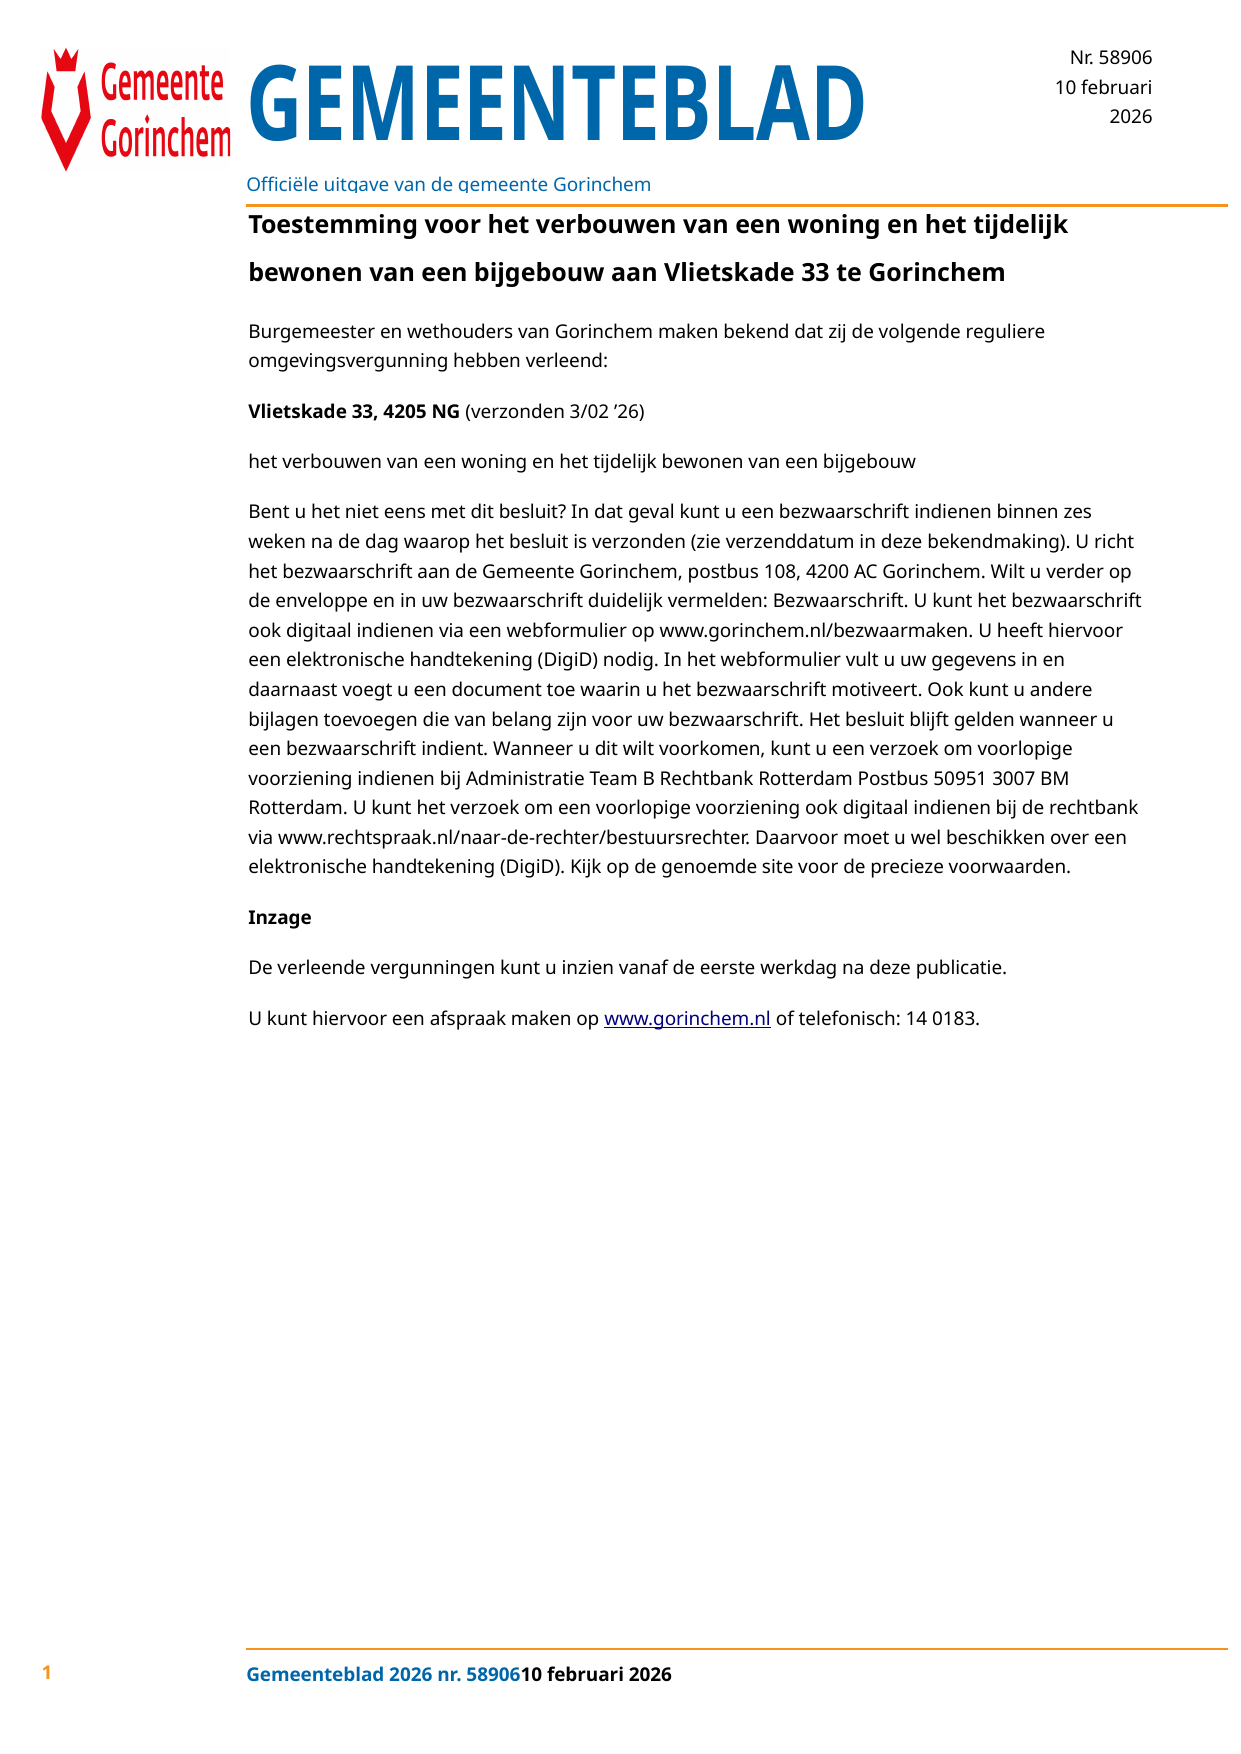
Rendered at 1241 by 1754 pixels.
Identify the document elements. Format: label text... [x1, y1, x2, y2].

text Inzage [248, 904, 1152, 930]
text Vlietskade 33, 4205 NG (verzonden 3/02 ’26) [248, 398, 1152, 424]
text De verleende vergunningen kunt u inzien vanaf de eerste werkdag na deze publicatie. [248, 954, 1152, 980]
text Burgemeester en wethouders van Gorinchem maken bekend dat zij de volgende reguliere omgevingsvergunning hebben verleend: [248, 318, 1152, 373]
picture [41, 47, 231, 172]
text Toestemming voor het verbouwen van een woning en het tijdelijk bewonen van een bijgebouw aan Vlietskade 33 te Gorinchem [248, 207, 1152, 288]
text het verbouwen van een woning en het tijdelijk bewonen van een bijgebouw [248, 448, 1152, 474]
text U kunt hiervoor een afspraak maken op www.gorinchem.nl of telefonisch: 14 0183. [248, 1005, 1152, 1031]
text Bent u het niet eens met dit besluit? In dat geval kunt u een bezwaarschrift indienen binnen zes weken na de dag waarop het besluit is verzonden (zie verzenddatum in deze bekendmaking). U richt het bezwaarschrift aan de Gemeente Gorinchem, postbus 108, 4200 AC Gorinchem. Wilt u verder op de enveloppe en in uw bezwaarschrift duidelijk vermelden: Bezwaarschrift. U kunt het bezwaarschrift ook digitaal indienen via een webformulier op www.gorinchem.nl/bezwaarmaken. U heeft hiervoor een elektronische handtekening (DigiD) nodig. In het webformulier vult u uw gegevens in en daarnaast voegt u een document toe waarin u het bezwaarschrift motiveert. Ook kunt u andere bijlagen toevoegen die van belang zijn voor uw bezwaarschrift. Het besluit blijft gelden wanneer u een bezwaarschrift indient. Wanneer u dit wilt voorkomen, kunt u een verzoek om voorlopige voorziening indienen bij Administratie Team B Rechtbank Rotterdam Postbus 50951 3007 BM Rotterdam. U kunt het verzoek om een voorlopige voorziening ook digitaal indienen bij de rechtbank via www.rechtspraak.nl/naar-de-rechter/bestuursrechter. Daarvoor moet u wel beschikken over een elektronische handtekening (DigiD). Kijk op de genoemde site voor de precieze voorwaarden. [248, 499, 1152, 879]
